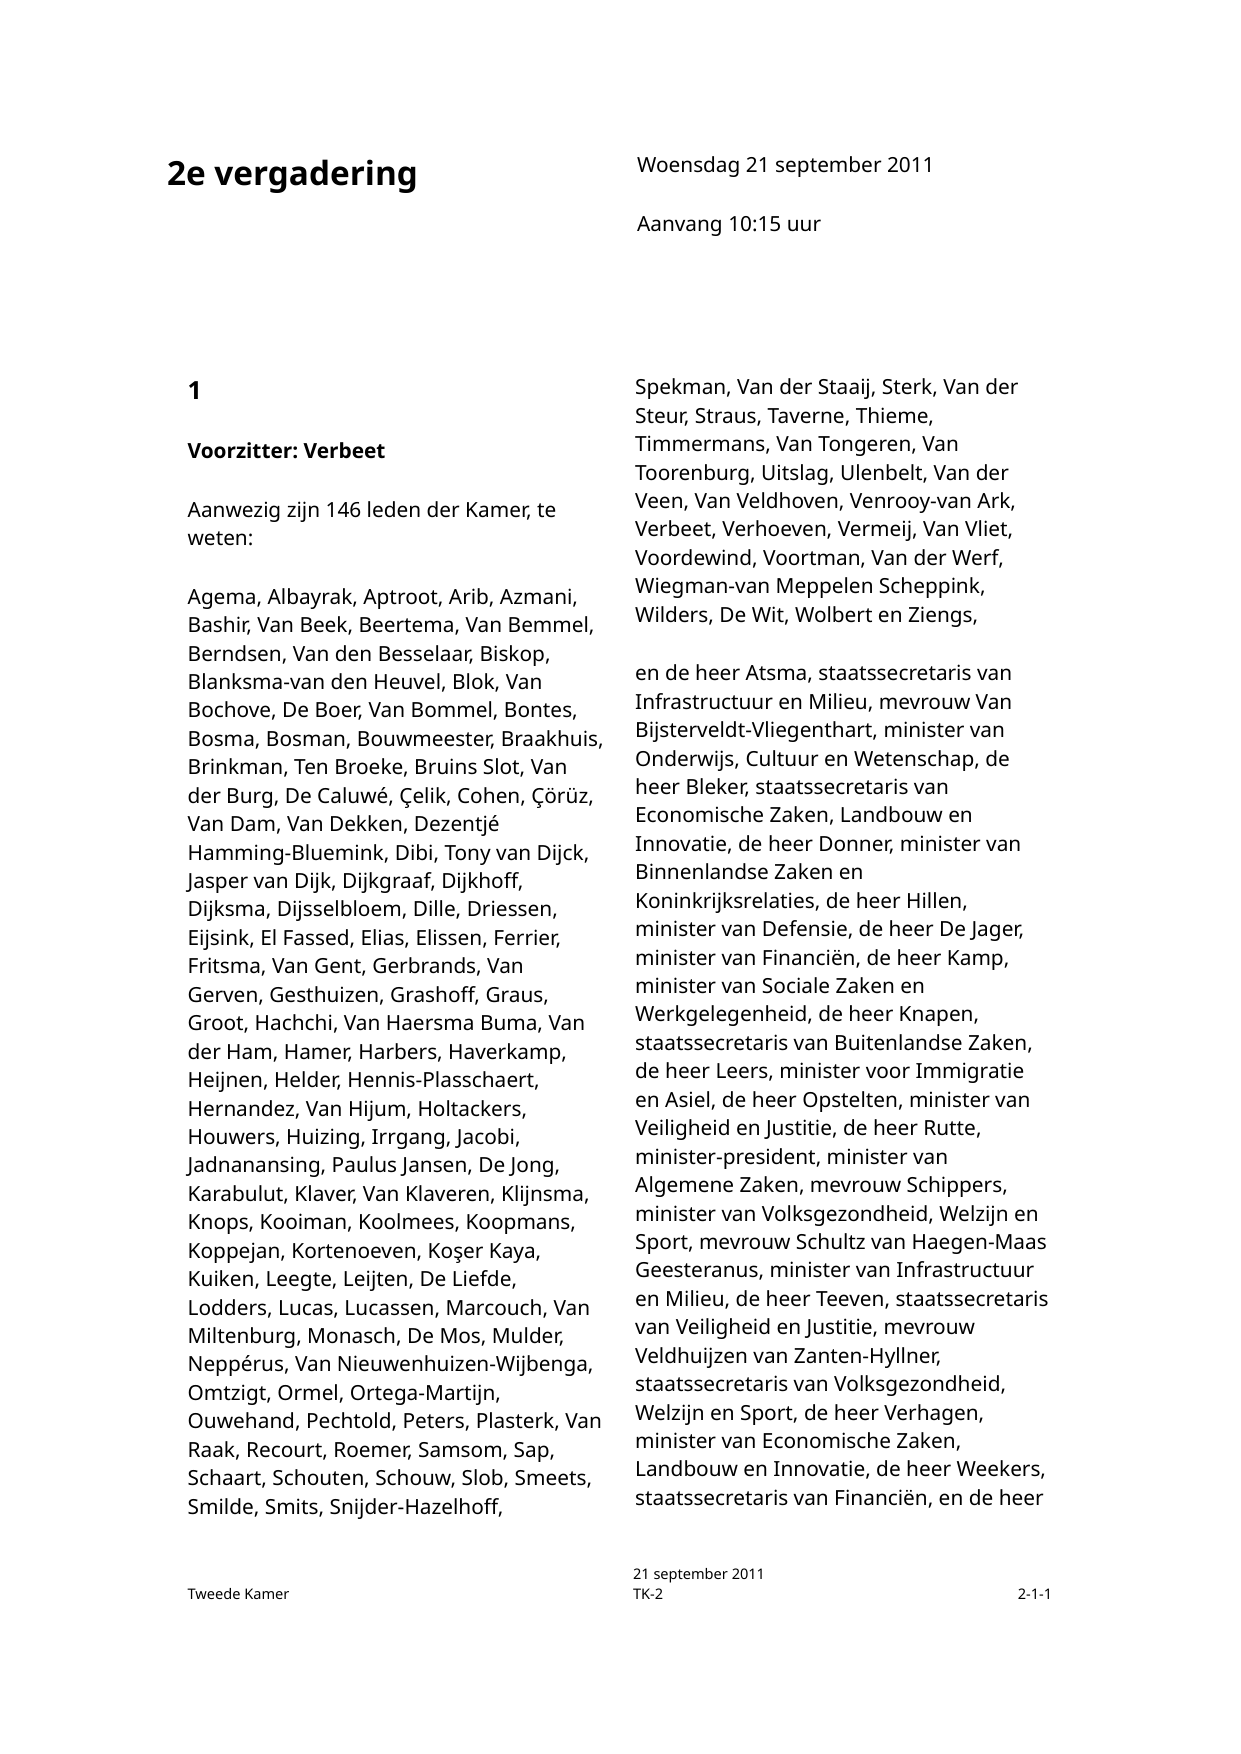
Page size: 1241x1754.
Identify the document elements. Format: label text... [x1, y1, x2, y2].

text Woensdag 21 september 2011 [637, 150, 1047, 178]
text Aanvang 10:15 uur [637, 209, 1047, 237]
text 1 [187, 282, 605, 406]
text Spekman, Van der Staaij, Sterk, Van der Steur, Straus, Taverne, Thieme, Timmermans, Van Tongeren, Van Toorenburg, Uitslag, Ulenbelt, Van der Veen, Van Veldhoven, Venrooy-van Ark, Verbeet, Verhoeven, Vermeij, Van Vliet, Voordewind, Voortman, Van der Werf, Wiegman-van Meppelen Scheppink, Wilders, De Wit, Wolbert en Ziengs, [635, 150, 1053, 628]
text en de heer Atsma, staatssecretaris van Infrastructuur en Milieu, mevrouw Van Bijsterveldt-Vliegenthart, minister van Onderwijs, Cultuur en Wetenschap, de heer Bleker, staatssecretaris van Economische Zaken, Landbouw en Innovatie, de heer Donner, minister van Binnenlandse Zaken en Koninkrijksrelaties, de heer Hillen, minister van Defensie, de heer De Jager, minister van Financiën, de heer Kamp, minister van Sociale Zaken en Werkgelegenheid, de heer Knapen, staatssecretaris van Buitenlandse Zaken, de heer Leers, minister voor Immigratie en Asiel, de heer Opstelten, minister van Veiligheid en Justitie, de heer Rutte, minister-president, minister van Algemene Zaken, mevrouw Schippers, minister van Volksgezondheid, Welzijn en Sport, mevrouw Schultz van Haegen-Maas Geesteranus, minister van Infrastructuur en Milieu, de heer Teeven, staatssecretaris van Veiligheid en Justitie, mevrouw Veldhuijzen van Zanten-Hyllner, staatssecretaris van Volksgezondheid, Welzijn en Sport, de heer Verhagen, minister van Economische Zaken, Landbouw en Innovatie, de heer Weekers, staatssecretaris van Financiën, en de heer [635, 658, 1053, 1511]
text Agema, Albayrak, Aptroot, Arib, Azmani, Bashir, Van Beek, Beertema, Van Bemmel, Berndsen, Van den Besselaar, Biskop, Blanksma-van den Heuvel, Blok, Van Bochove, De Boer, Van Bommel, Bontes, Bosma, Bosman, Bouwmeester, Braakhuis, Brinkman, Ten Broeke, Bruins Slot, Van der Burg, De Caluwé, Çelik, Cohen, Çörüz, Van Dam, Van Dekken, Dezentjé Hamming-Bluemink, Dibi, Tony van Dijck, Jasper van Dijk, Dijkgraaf, Dijkhoff, Dijksma, Dijsselbloem, Dille, Driessen, Eijsink, El Fassed, Elias, Elissen, Ferrier, Fritsma, Van Gent, Gerbrands, Van Gerven, Gesthuizen, Grashoff, Graus, Groot, Hachchi, Van Haersma Buma, Van der Ham, Hamer, Harbers, Haverkamp, Heijnen, Helder, Hennis-Plasschaert, Hernandez, Van Hijum, Holtackers, Houwers, Huizing, Irrgang, Jacobi, Jadnanansing, Paulus Jansen, De Jong, Karabulut, Klaver, Van Klaveren, Klijnsma, Knops, Kooiman, Koolmees, Koopmans, Koppejan, Kortenoeven, Koşer Kaya, Kuiken, Leegte, Leijten, De Liefde, Lodders, Lucas, Lucassen, Marcouch, Van Miltenburg, Monasch, De Mos, Mulder, Neppérus, Van Nieuwenhuizen-Wijbenga, Omtzigt, Ormel, Ortega-Martijn, Ouwehand, Pechtold, Peters, Plasterk, Van Raak, Recourt, Roemer, Samsom, Sap, Schaart, Schouten, Schouw, Slob, Smeets, Smilde, Smits, Snijder-Hazelhoff, [187, 582, 605, 1520]
text 2e vergadering [167, 150, 615, 195]
text Aanwezig zijn 146 leden der Kamer, te weten: [187, 495, 605, 552]
text Voorzitter: Verbeet [187, 436, 605, 465]
